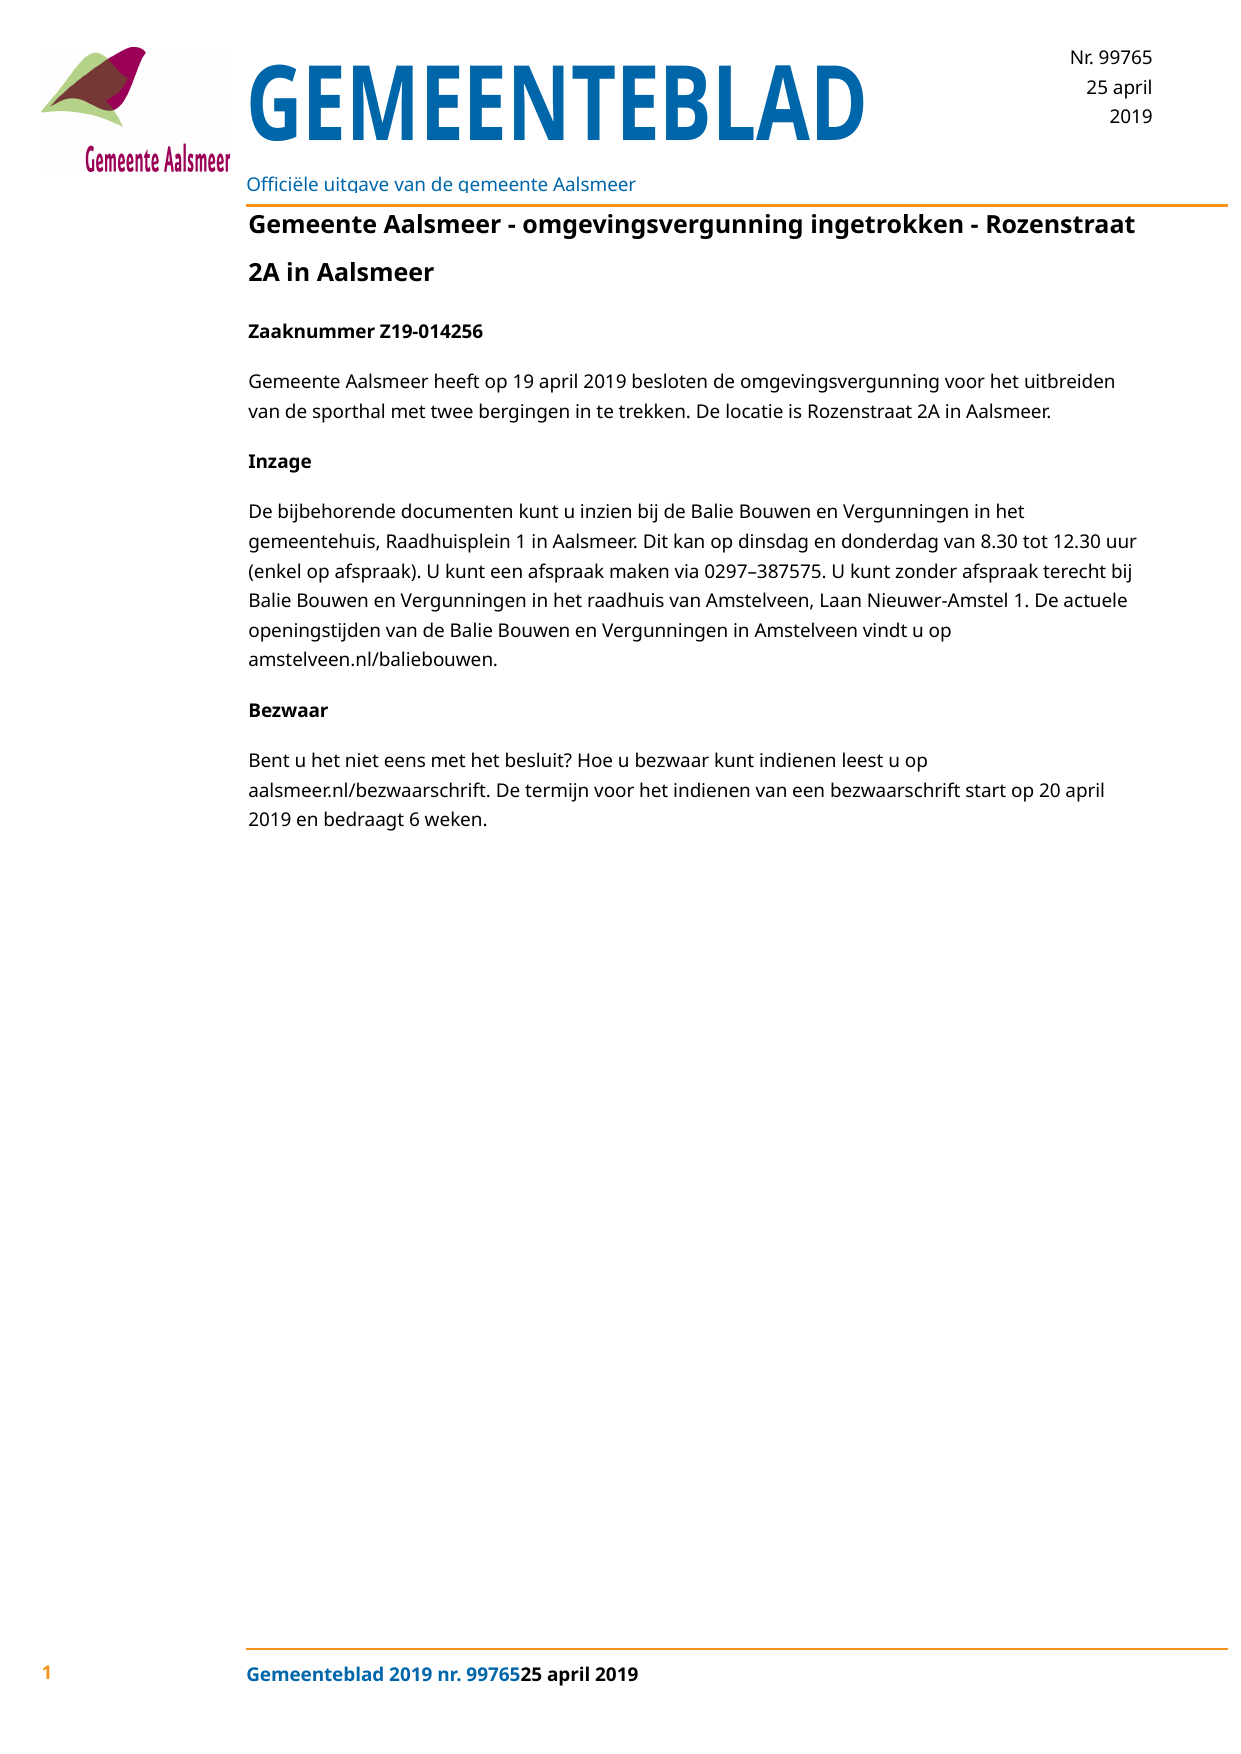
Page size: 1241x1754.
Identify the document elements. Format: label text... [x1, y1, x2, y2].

text Bent u het niet eens met het besluit? Hoe u bezwaar kunt indienen leest u op aalsmeer.nl/bezwaarschrift. De termijn voor het indienen van een bezwaarschrift start op 20 april 2019 en bedraagt 6 weken. [248, 747, 1152, 832]
text Zaaknummer Z19-014256 [248, 318, 1152, 344]
picture [41, 47, 231, 172]
text Bezwaar [248, 697, 1152, 723]
text Inzage [248, 448, 1152, 474]
text Gemeente Aalsmeer heeft op 19 april 2019 besloten de omgevingsvergunning voor het uitbreiden van de sporthal met twee bergingen in te trekken. De locatie is Rozenstraat 2A in Aalsmeer. [248, 368, 1152, 424]
text De bijbehorende documenten kunt u inzien bij de Balie Bouwen en Vergunningen in het gemeentehuis, Raadhuisplein 1 in Aalsmeer. Dit kan op dinsdag en donderdag van 8.30 tot 12.30 uur (enkel op afspraak). U kunt een afspraak maken via 0297–387575. U kunt zonder afspraak terecht bij Balie Bouwen en Vergunningen in het raadhuis van Amstelveen, Laan Nieuwer-Amstel 1. De actuele openingstijden van de Balie Bouwen en Vergunningen in Amstelveen vindt u op amstelveen.nl/baliebouwen. [248, 499, 1152, 672]
text Gemeente Aalsmeer - omgevingsvergunning ingetrokken - Rozenstraat 2A in Aalsmeer [248, 207, 1152, 288]
